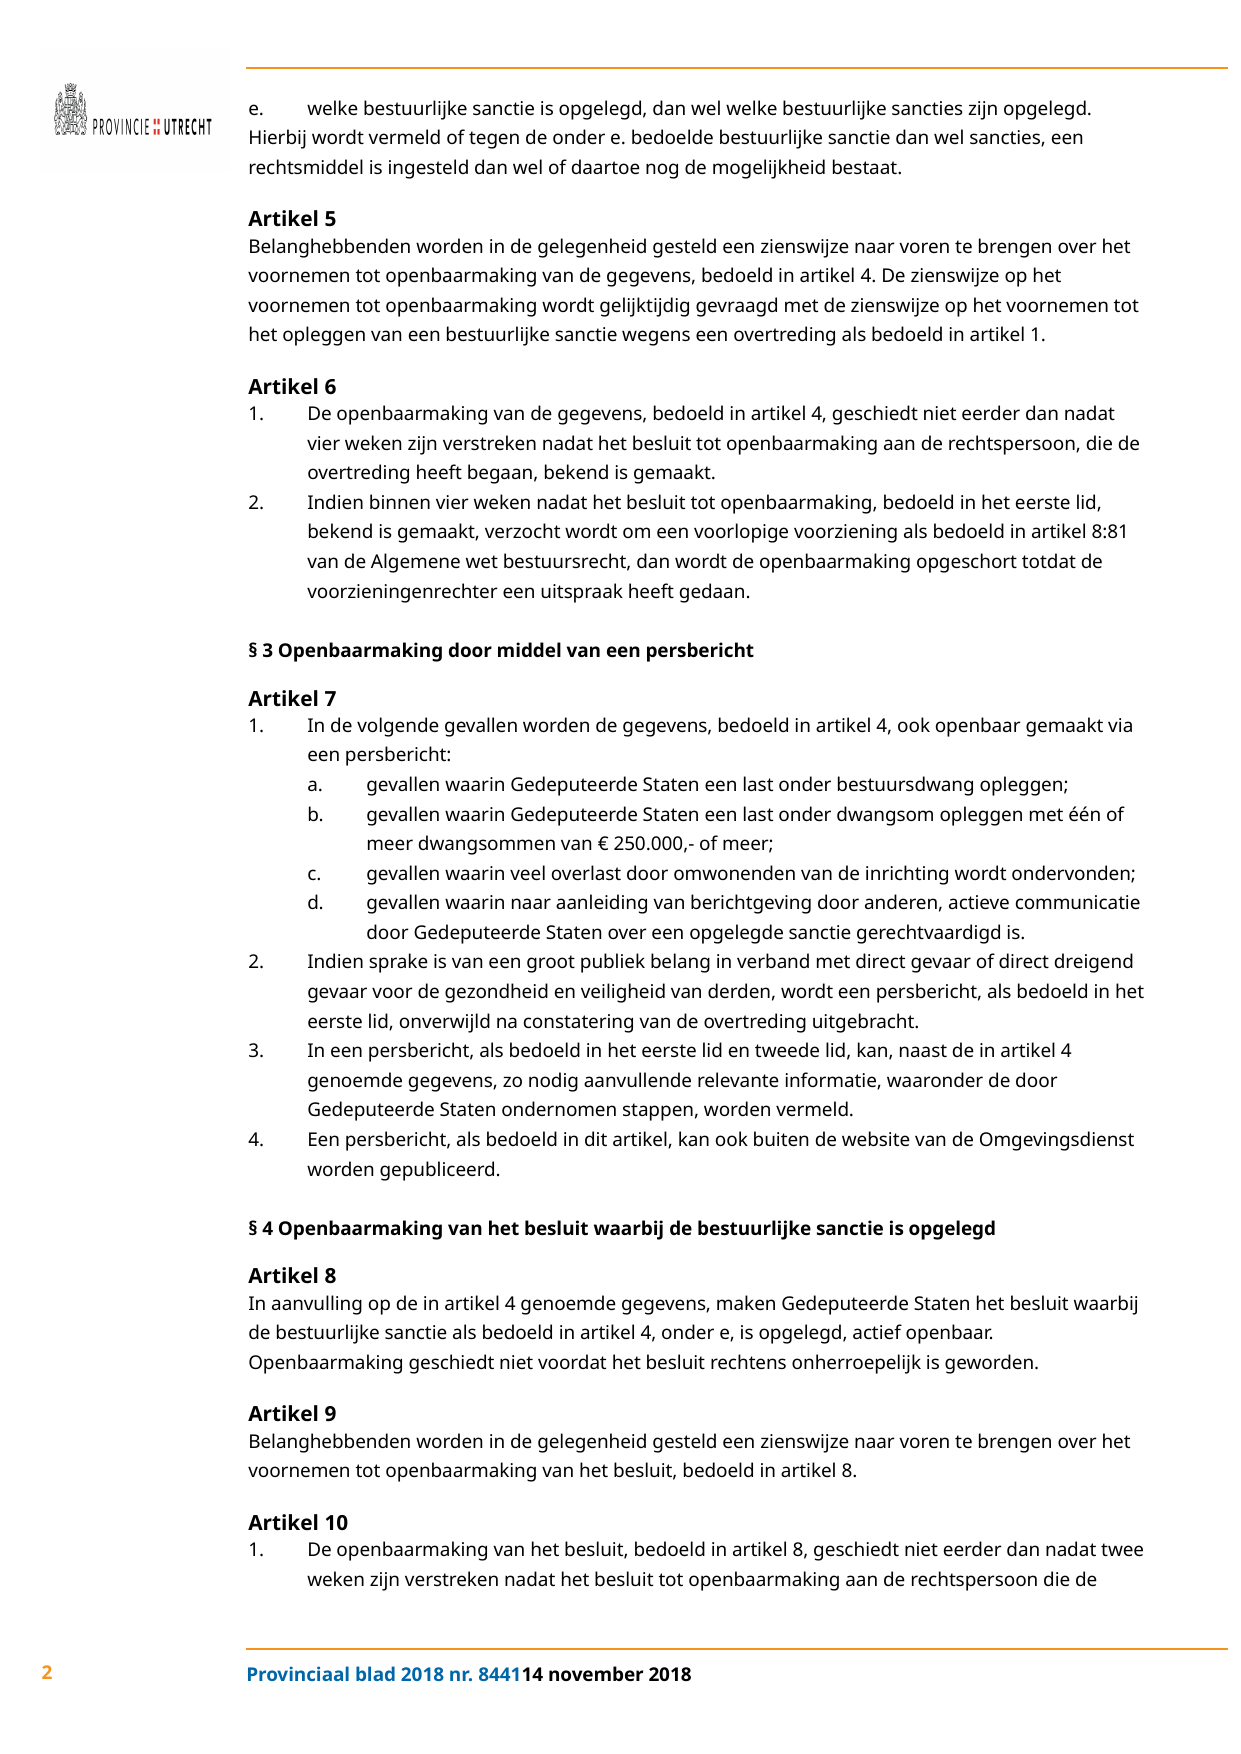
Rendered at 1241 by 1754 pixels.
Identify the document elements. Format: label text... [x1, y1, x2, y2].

text § 4 Openbaarmaking van het besluit waarbij de bestuurlijke sanctie is opgelegd [248, 1215, 1152, 1241]
list gevallen waarin naar aanleiding van berichtgeving door anderen, actieve communicatie door Gedeputeerde Staten over een opgelegde sanctie gerechtvaardigd is. [307, 889, 1152, 945]
list In de volgende gevallen worden de gegevens, bedoeld in artikel 4, ook openbaar gemaakt via een persbericht: [248, 712, 1152, 767]
text Belanghebbenden worden in de gelegenheid gesteld een zienswijze naar voren te brengen over het voornemen tot openbaarmaking van de gegevens, bedoeld in artikel 4. De zienswijze op het voornemen tot openbaarmaking wordt gelijktijdig gevraagd met de zienswijze op het voornemen tot het opleggen van een bestuurlijke sanctie wegens een overtreding als bedoeld in artikel 1. [248, 233, 1152, 347]
text Belanghebbenden worden in de gelegenheid gesteld een zienswijze naar voren te brengen over het voornemen tot openbaarmaking van het besluit, bedoeld in artikel 8. [248, 1428, 1152, 1483]
list De openbaarmaking van de gegevens, bedoeld in artikel 4, geschiedt niet eerder dan nadat vier weken zijn verstreken nadat het besluit tot openbaarmaking aan de rechtspersoon, die de overtreding heeft begaan, bekend is gemaakt. [248, 400, 1152, 485]
text Artikel 6 [248, 372, 1152, 400]
list welke bestuurlijke sanctie is opgelegd, dan wel welke bestuurlijke sancties zijn opgelegd. [248, 95, 1152, 121]
list gevallen waarin veel overlast door omwonenden van de inrichting wordt ondervonden; [307, 860, 1152, 886]
list De openbaarmaking van het besluit, bedoeld in artikel 8, geschiedt niet eerder dan nadat twee weken zijn verstreken nadat het besluit tot openbaarmaking aan de rechtspersoon die de [248, 1536, 1152, 1592]
list Een persbericht, als bedoeld in dit artikel, kan ook buiten de website van de Omgevingsdienst worden gepubliceerd. [248, 1126, 1152, 1182]
text Artikel 7 [248, 684, 1152, 712]
text Artikel 10 [248, 1508, 1152, 1536]
list Indien sprake is van een groot publiek belang in verband met direct gevaar of direct dreigend gevaar voor de gezondheid en veiligheid van derden, wordt een persbericht, als bedoeld in het eerste lid, onverwijld na constatering van de overtreding uitgebracht. [248, 949, 1152, 1034]
list In een persbericht, als bedoeld in het eerste lid en tweede lid, kan, naast de in artikel 4 genoemde gegevens, zo nodig aanvullende relevante informatie, waaronder de door Gedeputeerde Staten ondernomen stappen, worden vermeld. [248, 1037, 1152, 1122]
picture [41, 47, 231, 172]
text § 3 Openbaarmaking door middel van een persbericht [248, 637, 1152, 663]
list Indien binnen vier weken nadat het besluit tot openbaarmaking, bedoeld in het eerste lid, bekend is gemaakt, verzocht wordt om een voorlopige voorziening als bedoeld in artikel 8:81 van de Algemene wet bestuursrecht, dan wordt de openbaarmaking opgeschort totdat de voorzieningenrechter een uitspraak heeft gedaan. [248, 489, 1152, 604]
text Artikel 5 [248, 204, 1152, 233]
text Artikel 9 [248, 1399, 1152, 1428]
text Artikel 8 [248, 1262, 1152, 1290]
list gevallen waarin Gedeputeerde Staten een last onder bestuursdwang opleggen; [307, 771, 1152, 797]
list gevallen waarin Gedeputeerde Staten een last onder dwangsom opleggen met één of meer dwangsommen van € 250.000,- of meer; [307, 801, 1152, 856]
text In aanvulling op de in artikel 4 genoemde gegevens, maken Gedeputeerde Staten het besluit waarbij de bestuurlijke sanctie als bedoeld in artikel 4, onder e, is opgelegd, actief openbaar. Openbaarmaking geschiedt niet voordat het besluit rechtens onherroepelijk is geworden. [248, 1290, 1152, 1375]
text Hierbij wordt vermeld of tegen de onder e. bedoelde bestuurlijke sanctie dan wel sancties, een rechtsmiddel is ingesteld dan wel of daartoe nog de mogelijkheid bestaat. [248, 124, 1152, 180]
